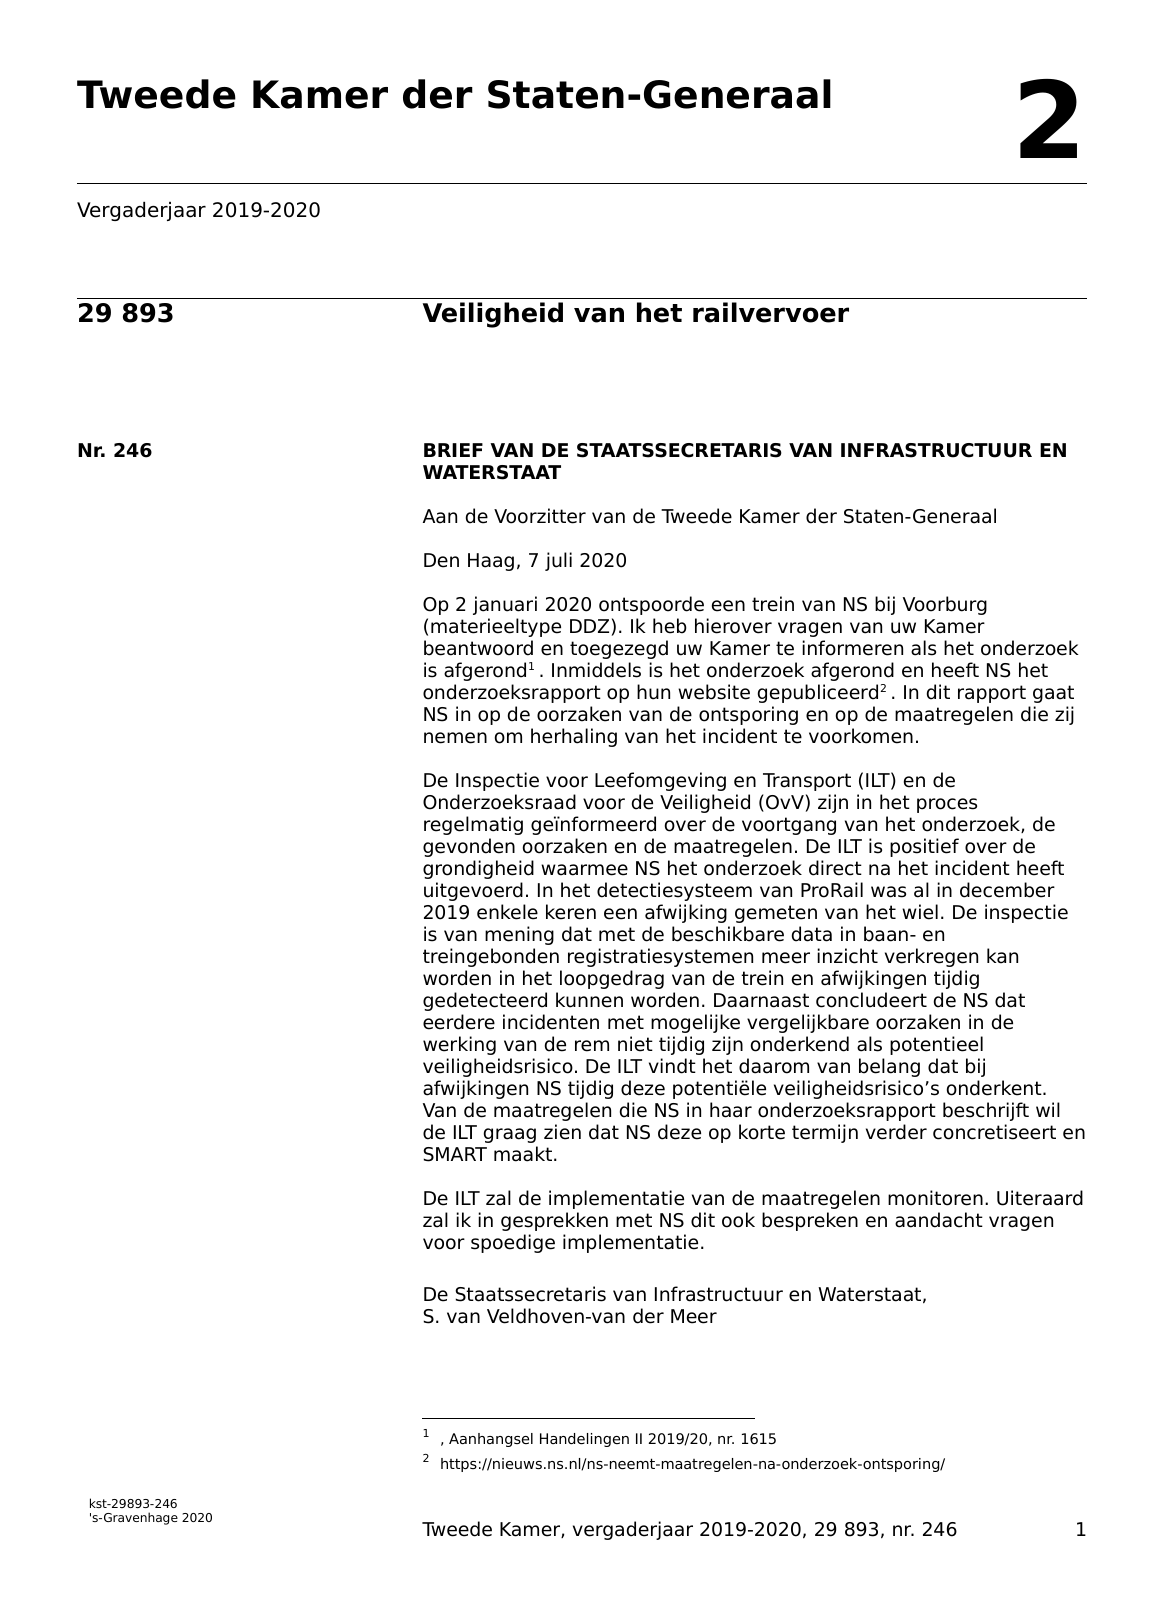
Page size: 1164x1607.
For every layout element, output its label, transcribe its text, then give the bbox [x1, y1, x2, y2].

text Op 2 januari 2020 ontspoorde een trein van NS bij Voorburg (materieeltype DDZ). Ik heb hierover vragen van uw Kamer beantwoord en toegezegd uw Kamer te informeren als het onderzoek is afgerond. Inmiddels is het onderzoek afgerond en heeft NS het onderzoeksrapport op hun website gepubliceerd. In dit rapport gaat NS in op de oorzaken van de ontsporing en op de maatregelen die zij nemen om herhaling van het incident te voorkomen. [422, 594, 1087, 748]
table_header 2 [886, 59, 1087, 183]
text De ILT zal de implementatie van de maatregelen monitoren. Uiteraard zal ik in gesprekken met NS dit ook bespreken en aandacht vragen voor spoedige implementatie. [422, 1188, 1087, 1254]
text Den Haag, 7 juli 2020 [422, 550, 1087, 572]
text Aan de Voorzitter van de Tweede Kamer der Staten-Generaal [422, 506, 1087, 528]
table_cell Vergaderjaar 2019-2020 [77, 184, 1087, 298]
subtitle 29 893 Veiligheid van het railvervoer [77, 299, 1087, 329]
table_header Tweede Kamer der Staten-Generaal [77, 59, 886, 183]
subtitle Nr. 246 BRIEF VAN DE STAATSSECRETARIS VAN INFRASTRUCTUUR EN WATERSTAAT [77, 440, 1087, 484]
text De Inspectie voor Leefomgeving en Transport (ILT) en de Onderzoeksraad voor de Veiligheid (OvV) zijn in het proces regelmatig geïnformeerd over de voortgang van het onderzoek, de gevonden oorzaken en de maatregelen. De ILT is positief over de grondigheid waarmee NS het onderzoek direct na het incident heeft uitgevoerd. In het detectiesysteem van ProRail was al in december 2019 enkele keren een afwijking gemeten van het wiel. De inspectie is van mening dat met de beschikbare data in baan- en treingebonden registratiesystemen meer inzicht verkregen kan worden in het loopgedrag van de trein en afwijkingen tijdig gedetecteerd kunnen worden. Daarnaast concludeert de NS dat eerdere incidenten met mogelijke vergelijkbare oorzaken in de werking van de rem niet tijdig zijn onderkend als potentieel veiligheidsrisico. De ILT vindt het daarom van belang dat bij afwijkingen NS tijdig deze potentiële veiligheidsrisico’s onderkent. Van de maatregelen die NS in haar onderzoeksrapport beschrijft wil de ILT graag zien dat NS deze op korte termijn verder concretiseert en SMART maakt. [422, 770, 1087, 1166]
text 's-Gravenhage 2020 [88, 1511, 323, 1525]
text https://nieuws.ns.nl/ns-neemt-maatregelen-na-onderzoek-ontsporing/ [422, 1452, 1087, 1474]
text , Aanhangsel Handelingen II 2019/20, nr. 1615 [422, 1427, 1087, 1449]
text kst-29893-246 [88, 1497, 323, 1511]
text De Staatssecretaris van Infrastructuur en Waterstaat, S. van Veldhoven-van der Meer [422, 1284, 1087, 1328]
